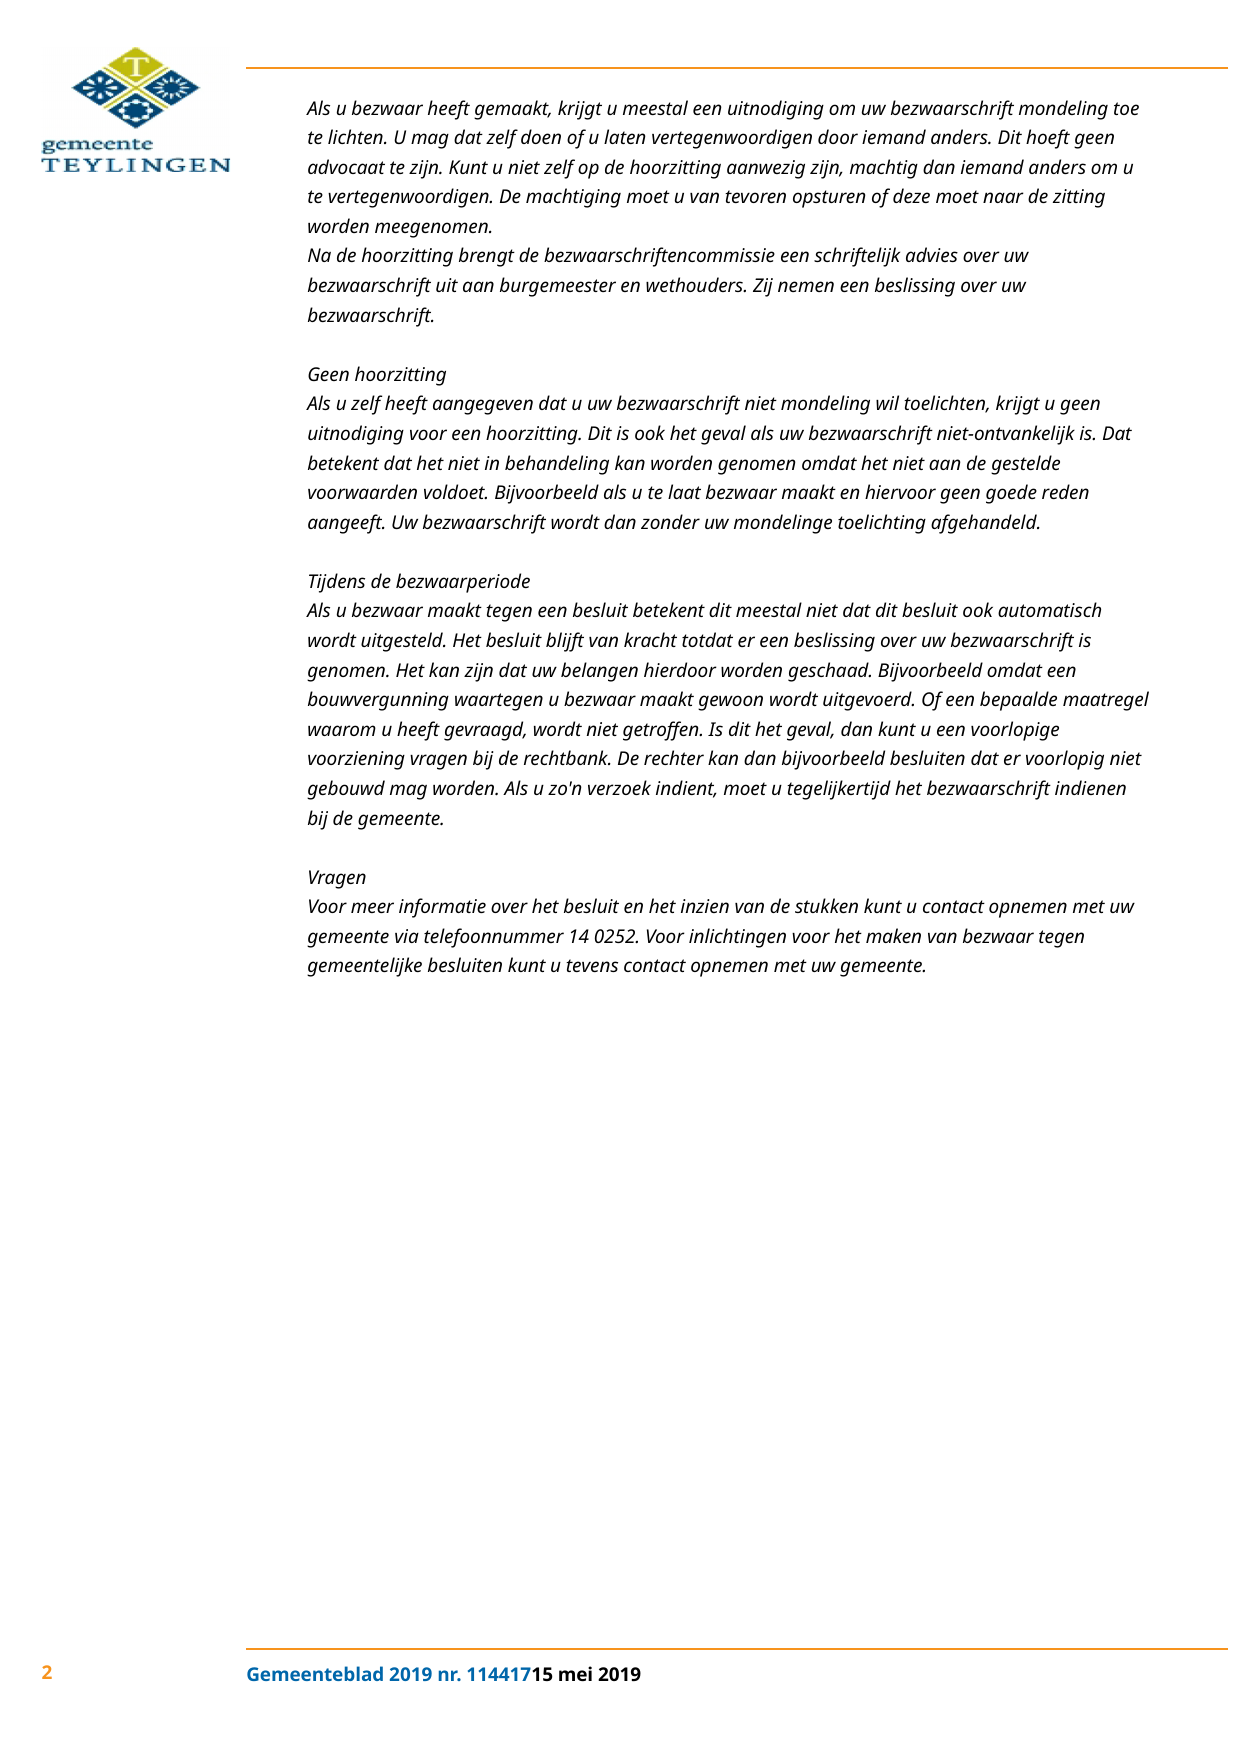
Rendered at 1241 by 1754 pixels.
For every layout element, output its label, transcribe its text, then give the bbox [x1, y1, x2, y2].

list Voor meer informatie over het besluit en het inzien van de stukken kunt u contact opnemen met uw gemeente via telefoonnummer 14 0252. Voor inlichtingen voor het maken van bezwaar tegen gemeentelijke besluiten kunt u tevens contact opnemen met uw gemeente. [248, 893, 1152, 978]
list Tijdens de bezwaarperiode [248, 568, 1152, 594]
list Als u bezwaar heeft gemaakt, krijgt u meestal een uitnodiging om uw bezwaarschrift mondeling toe te lichten. U mag dat zelf doen of u laten vertegenwoordigen door iemand anders. Dit hoeft geen advocaat te zijn. Kunt u niet zelf op de hoorzitting aanwezig zijn, machtig dan iemand anders om u te vertegenwoordigen. De machtiging moet u van tevoren opsturen of deze moet naar de zitting worden meegenomen. [248, 95, 1152, 239]
picture [41, 47, 231, 172]
list Geen hoorzitting [248, 361, 1152, 387]
list Vragen [248, 864, 1152, 890]
list Na de hoorzitting brengt de bezwaarschriftencommissie een schriftelijk advies over uw bezwaarschrift uit aan burgemeester en wethouders. Zij nemen een beslissing over uw bezwaarschrift. [248, 243, 1152, 328]
list Als u bezwaar maakt tegen een besluit betekent dit meestal niet dat dit besluit ook automatisch wordt uitgesteld. Het besluit blijft van kracht totdat er een beslissing over uw bezwaarschrift is genomen. Het kan zijn dat uw belangen hierdoor worden geschaad. Bijvoorbeeld omdat een bouwvergunning waartegen u bezwaar maakt gewoon wordt uitgevoerd. Of een bepaalde maatregel waarom u heeft gevraagd, wordt niet getroffen. Is dit het geval, dan kunt u een voorlopige voorziening vragen bij de rechtbank. De rechter kan dan bijvoorbeeld besluiten dat er voorlopig niet gebouwd mag worden. Als u zo'n verzoek indient, moet u tegelijkertijd het bezwaarschrift indienen bij de gemeente. [248, 598, 1152, 831]
list Als u zelf heeft aangegeven dat u uw bezwaarschrift niet mondeling wil toelichten, krijgt u geen uitnodiging voor een hoorzitting. Dit is ook het geval als uw bezwaarschrift niet-ontvankelijk is. Dat betekent dat het niet in behandeling kan worden genomen omdat het niet aan de gestelde voorwaarden voldoet. Bijvoorbeeld als u te laat bezwaar maakt en hiervoor geen goede reden aangeeft. Uw bezwaarschrift wordt dan zonder uw mondelinge toelichting afgehandeld. [248, 391, 1152, 535]
